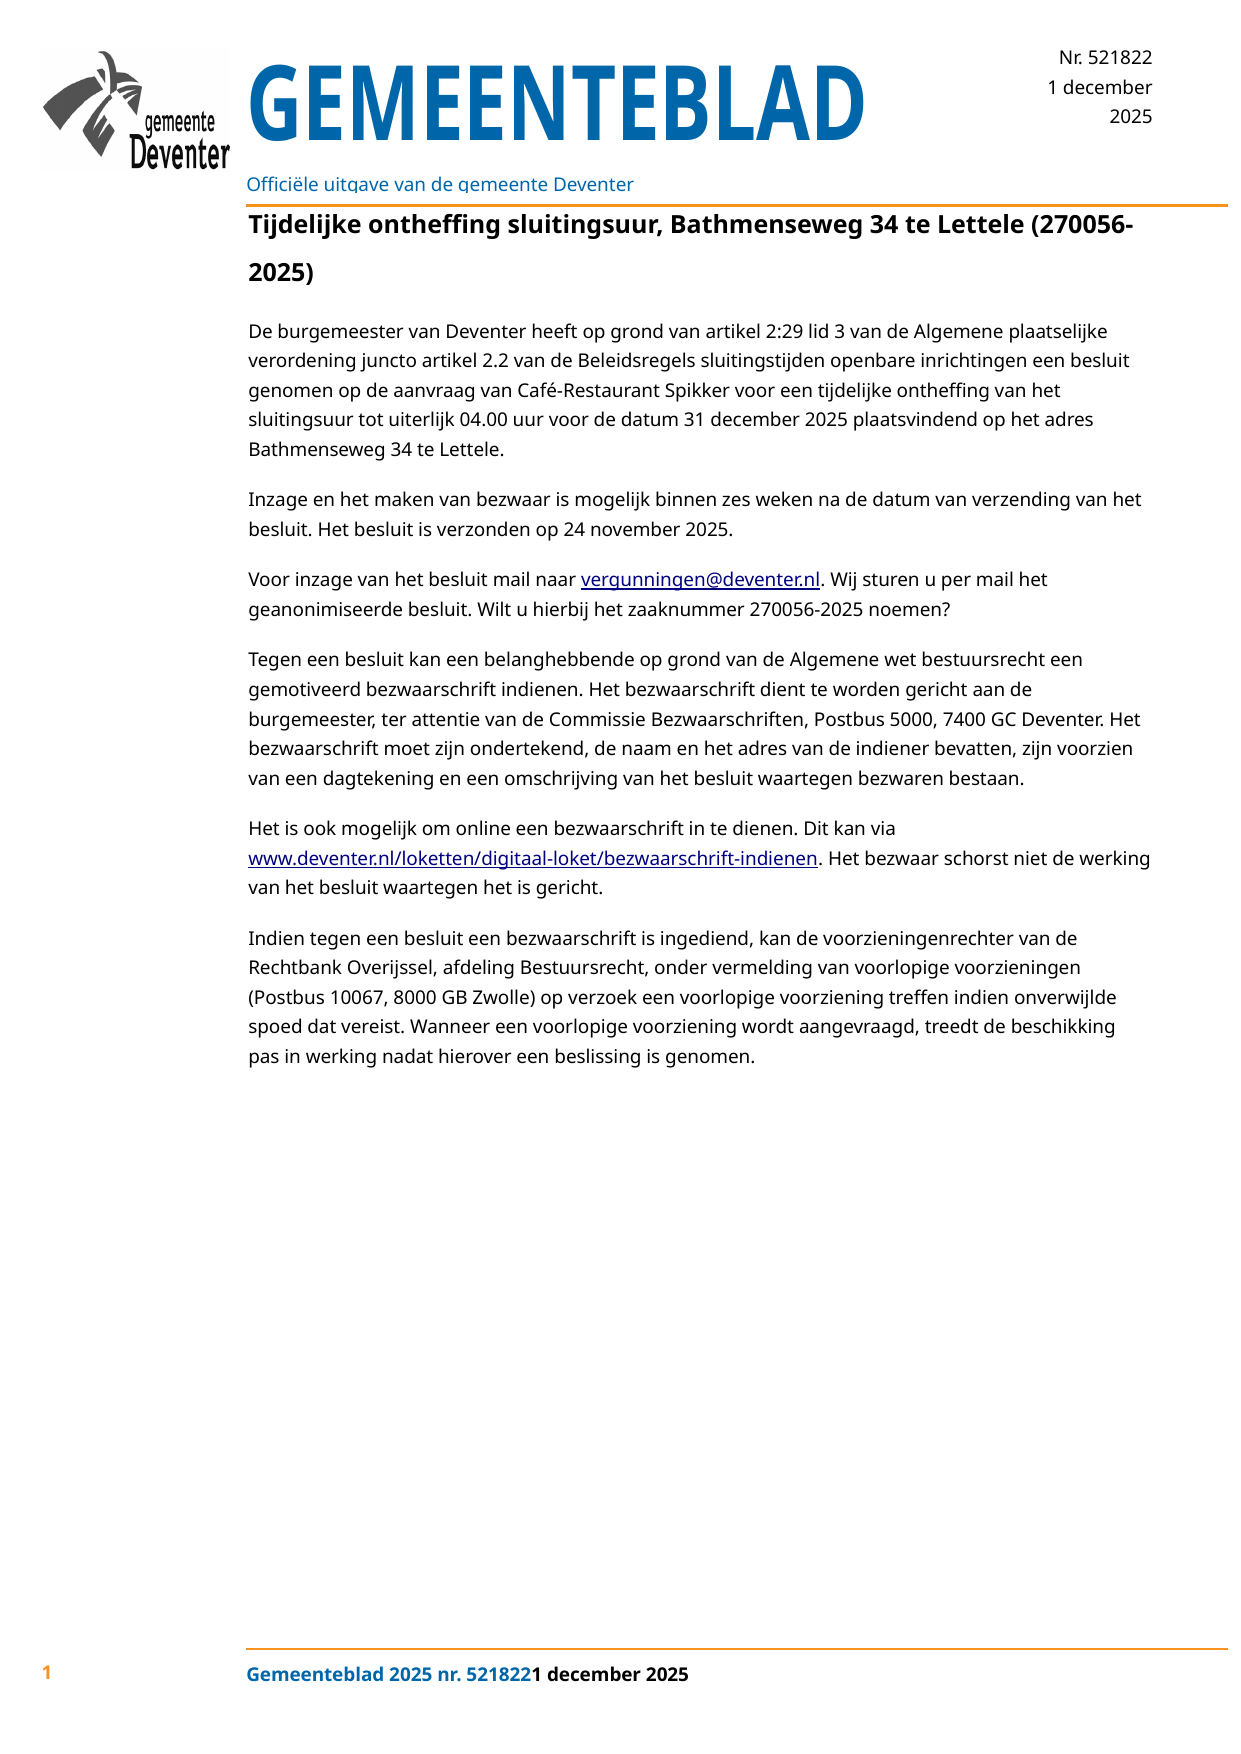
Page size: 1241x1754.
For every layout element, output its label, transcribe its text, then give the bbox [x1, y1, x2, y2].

text Voor inzage van het besluit mail naar vergunningen@deventer.nl. Wij sturen u per mail het geanonimiseerde besluit. Wilt u hierbij het zaaknummer 270056-2025 noemen? [248, 567, 1152, 622]
text Tegen een besluit kan een belanghebbende op grond van de Algemene wet bestuursrecht een gemotiveerd bezwaarschrift indienen. Het bezwaarschrift dient te worden gericht aan de burgemeester, ter attentie van de Commissie Bezwaarschriften, Postbus 5000, 7400 GC Deventer. Het bezwaarschrift moet zijn ondertekend, de naam en het adres van de indiener bevatten, zijn voorzien van een dagtekening en een omschrijving van het besluit waartegen bezwaren bestaan. [248, 647, 1152, 791]
picture [41, 47, 231, 172]
text De burgemeester van Deventer heeft op grond van artikel 2:29 lid 3 van de Algemene plaatselijke verordening juncto artikel 2.2 van de Beleidsregels sluitingstijden openbare inrichtingen een besluit genomen op de aanvraag van Café-Restaurant Spikker voor een tijdelijke ontheffing van het sluitingsuur tot uiterlijk 04.00 uur voor de datum 31 december 2025 plaatsvindend op het adres Bathmenseweg 34 te Lettele. [248, 318, 1152, 462]
text Inzage en het maken van bezwaar is mogelijk binnen zes weken na de datum van verzending van het besluit. Het besluit is verzonden op 24 november 2025. [248, 487, 1152, 542]
text Het is ook mogelijk om online een bezwaarschrift in te dienen. Dit kan via www.deventer.nl/loketten/digitaal-loket/bezwaarschrift-indienen. Het bezwaar schorst niet de werking van het besluit waartegen het is gericht. [248, 815, 1152, 900]
text Indien tegen een besluit een bezwaarschrift is ingediend, kan de voorzieningenrechter van de Rechtbank Overijssel, afdeling Bestuursrecht, onder vermelding van voorlopige voorzieningen (Postbus 10067, 8000 GB Zwolle) op verzoek een voorlopige voorziening treffen indien onverwijlde spoed dat vereist. Wanneer een voorlopige voorziening wordt aangevraagd, treedt de beschikking pas in werking nadat hierover een beslissing is genomen. [248, 925, 1152, 1069]
text Tijdelijke ontheffing sluitingsuur, Bathmenseweg 34 te Lettele (270056-2025) [248, 207, 1152, 288]
